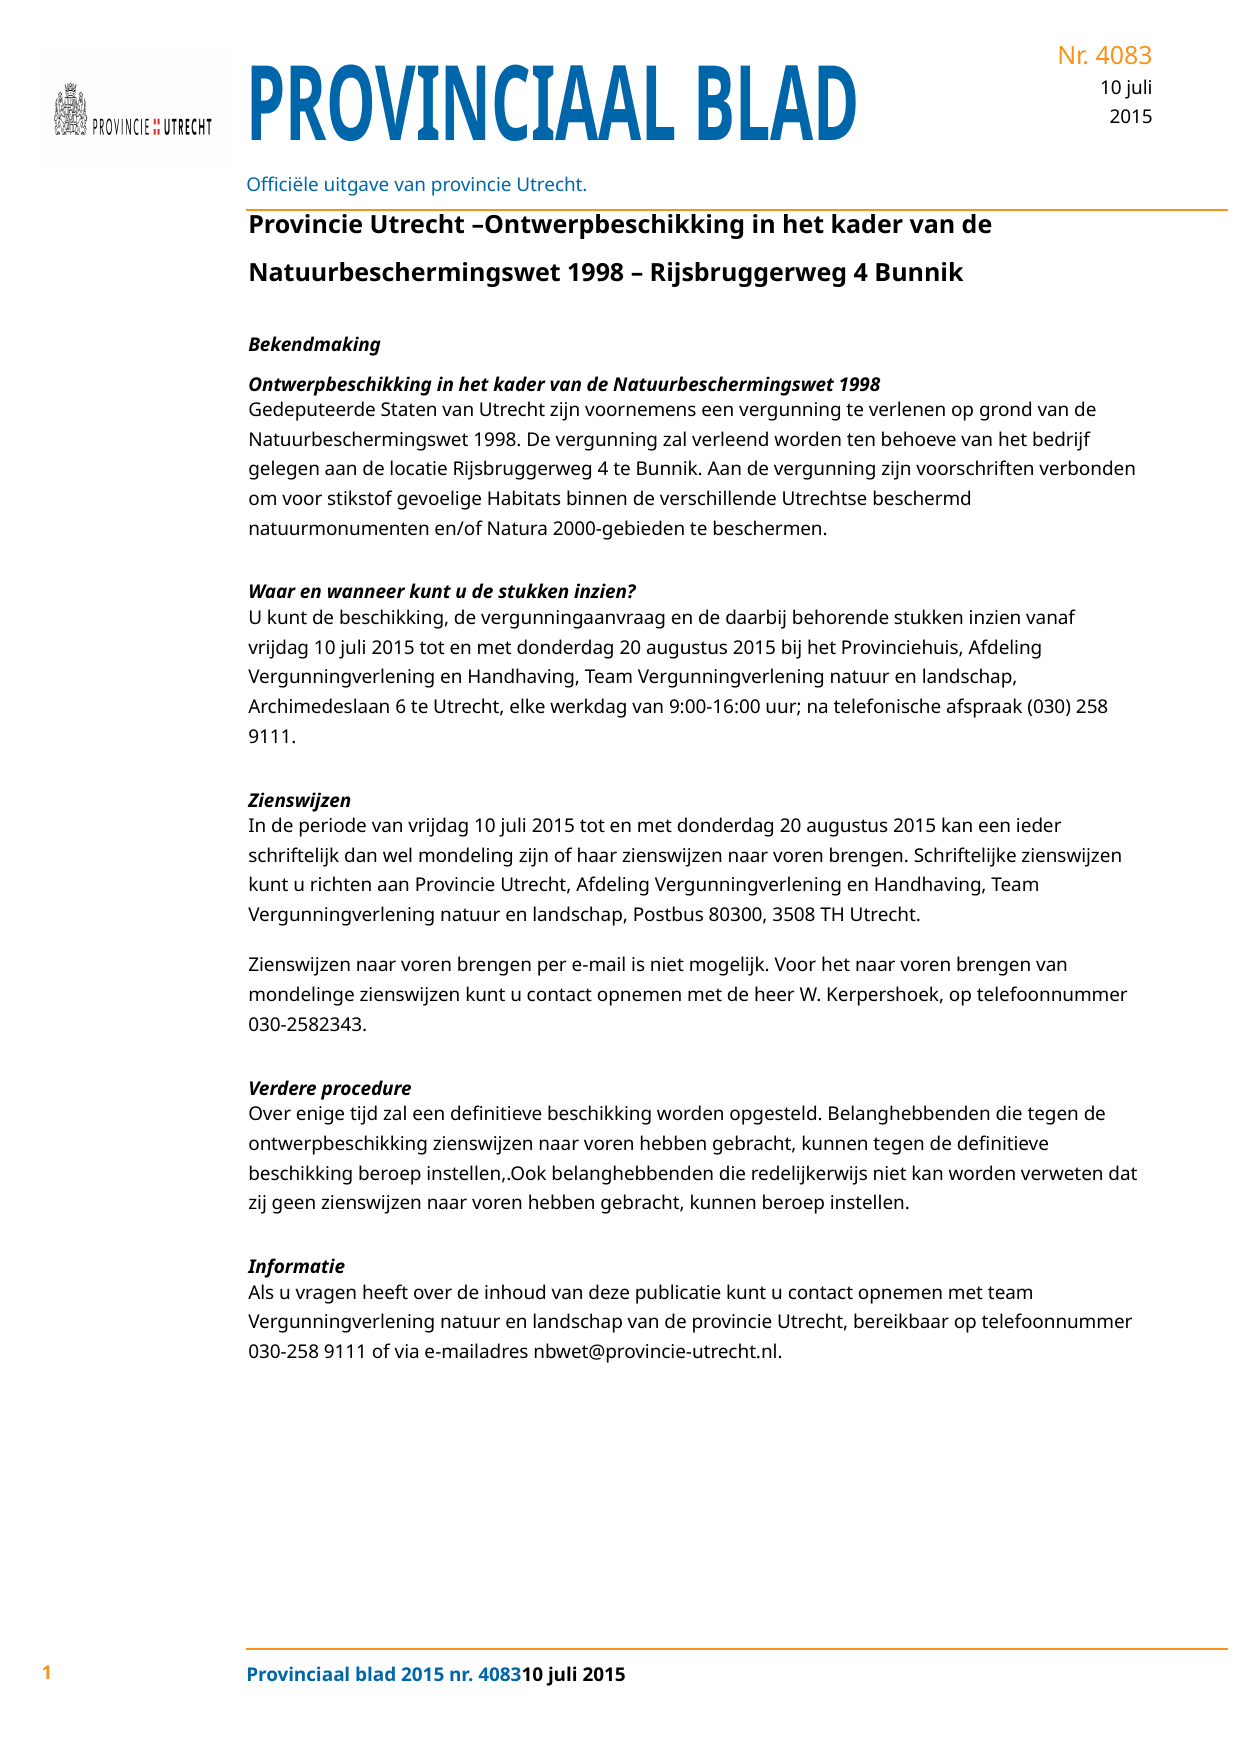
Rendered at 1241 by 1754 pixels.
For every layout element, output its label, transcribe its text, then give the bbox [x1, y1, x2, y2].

text U kunt de beschikking, de vergunningaanvraag en de daarbij behorende stukken inzien vanaf vrijdag 10 juli 2015 tot en met donderdag 20 augustus 2015 bij het Provinciehuis, Afdeling Vergunningverlening en Handhaving, Team Vergunningverlening natuur en landschap, Archimedeslaan 6 te Utrecht, elke werkdag van 9:00-16:00 uur; na telefonische afspraak (030) 258 9111. [248, 604, 1152, 748]
text Informatie [248, 1253, 1152, 1279]
text Zienswijzen [248, 787, 1152, 812]
text Gedeputeerde Staten van Utrecht zijn voornemens een vergunning te verlenen op grond van de Natuurbeschermingswet 1998. De vergunning zal verleend worden ten behoeve van het bedrijf gelegen aan de locatie Rijsbruggerweg 4 te Bunnik. Aan de vergunning zijn voorschriften verbonden om voor stikstof gevoelige Habitats binnen de verschillende Utrechtse beschermd natuurmonumenten en/of Natura 2000-gebieden te beschermen. [248, 396, 1152, 541]
text Als u vragen heeft over de inhoud van deze publicatie kunt u contact opnemen met team Vergunningverlening natuur en landschap van de provincie Utrecht, bereikbaar op telefoonnummer 030-258 9111 of via e-mailadres nbwet@provincie-utrecht.nl. [248, 1279, 1152, 1364]
text Bekendmaking [248, 331, 1152, 357]
text In de periode van vrijdag 10 juli 2015 tot en met donderdag 20 augustus 2015 kan een ieder schriftelijk dan wel mondeling zijn of haar zienswijzen naar voren brengen. Schriftelijke zienswijzen kunt u richten aan Provincie Utrecht, Afdeling Vergunningverlening en Handhaving, Team Vergunningverlening natuur en landschap, Postbus 80300, 3508 TH Utrecht. [248, 812, 1152, 927]
text Over enige tijd zal een definitieve beschikking worden opgesteld. Belanghebbenden die tegen de ontwerpbeschikking zienswijzen naar voren hebben gebracht, kunnen tegen de definitieve beschikking beroep instellen,.Ook belanghebbenden die redelijkerwijs niet kan worden verweten dat zij geen zienswijzen naar voren hebben gebracht, kunnen beroep instellen. [248, 1101, 1152, 1215]
text Ontwerpbeschikking in het kader van de Natuurbeschermingswet 1998 [248, 371, 1152, 396]
text Provincie Utrecht –Ontwerpbeschikking in het kader van de Natuurbeschermingswet 1998 – Rijsbruggerweg 4 Bunnik [248, 211, 1152, 288]
picture [41, 47, 231, 172]
text Waar en wanneer kunt u de stukken inzien? [248, 579, 1152, 604]
text Verdere procedure [248, 1075, 1152, 1101]
text Zienswijzen naar voren brengen per e-mail is niet mogelijk. Voor het naar voren brengen van mondelinge zienswijzen kunt u contact opnemen met de heer W. Kerpershoek, op telefoonnummer 030-2582343. [248, 952, 1152, 1037]
